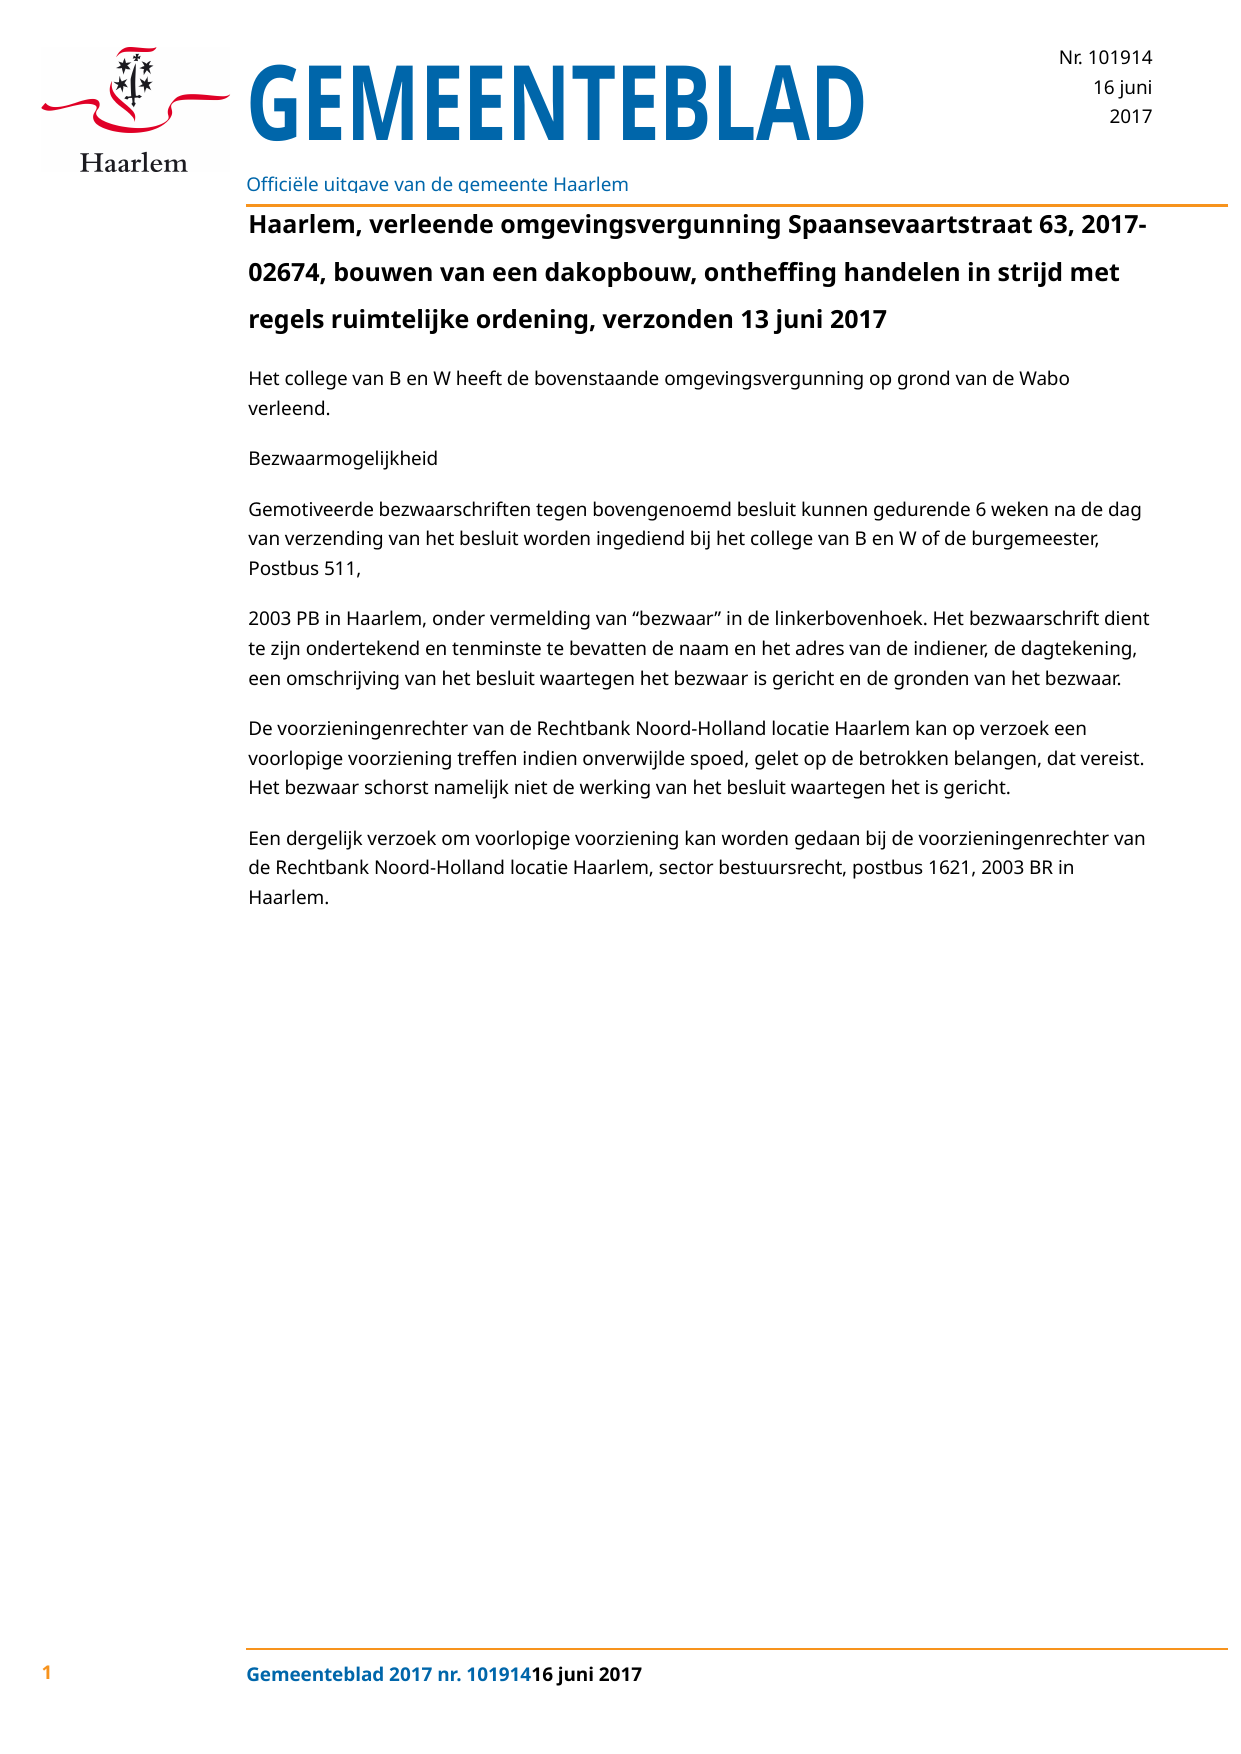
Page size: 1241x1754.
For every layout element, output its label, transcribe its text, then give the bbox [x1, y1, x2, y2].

picture [41, 47, 231, 172]
text Haarlem, verleende omgevingsvergunning Spaansevaartstraat 63, 2017-02674, bouwen van een dakopbouw, ontheffing handelen in strijd met regels ruimtelijke ordening, verzonden 13 juni 2017 [248, 207, 1152, 336]
text Bezwaarmogelijkheid [248, 446, 1152, 471]
text De voorzieningenrechter van de Rechtbank Noord-Holland locatie Haarlem kan op verzoek een voorlopige voorziening treffen indien onverwijlde spoed, gelet op de betrokken belangen, dat vereist. Het bezwaar schorst namelijk niet de werking van het besluit waartegen het is gericht. [248, 715, 1152, 800]
text Gemotiveerde bezwaarschriften tegen bovengenoemd besluit kunnen gedurende 6 weken na de dag van verzending van het besluit worden ingediend bij het college van B en W of de burgemeester, Postbus 511, [248, 496, 1152, 581]
text Het college van B en W heeft de bovenstaande omgevingsvergunning op grond van de Wabo verleend. [248, 366, 1152, 421]
text 2003 PB in Haarlem, onder vermelding van “bezwaar” in de linkerbovenhoek. Het bezwaarschrift dient te zijn ondertekend en tenminste te bevatten de naam en het adres van de indiener, de dagtekening, een omschrijving van het besluit waartegen het bezwaar is gericht en de gronden van het bezwaar. [248, 606, 1152, 690]
text Een dergelijk verzoek om voorlopige voorziening kan worden gedaan bij de voorzieningenrechter van de Rechtbank Noord-Holland locatie Haarlem, sector bestuursrecht, postbus 1621, 2003 BR in Haarlem. [248, 825, 1152, 909]
